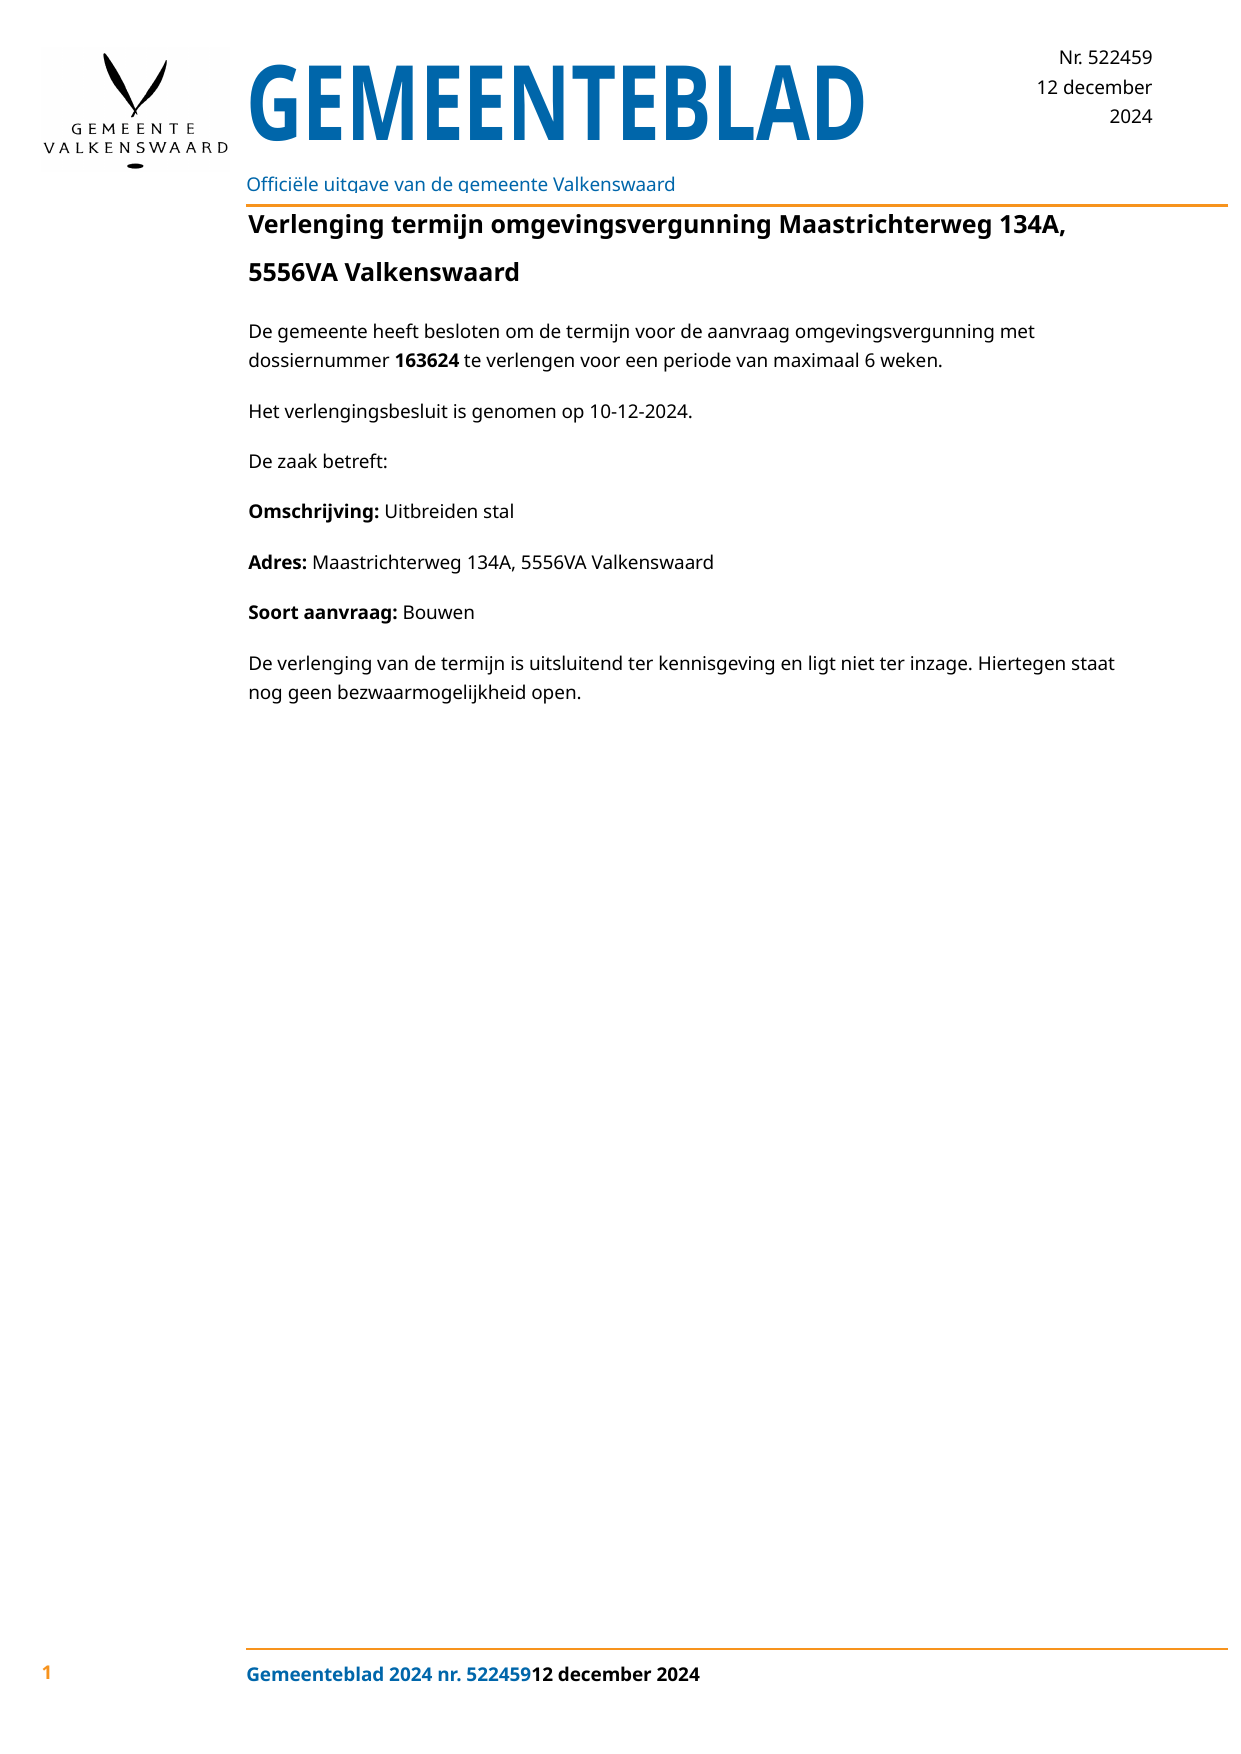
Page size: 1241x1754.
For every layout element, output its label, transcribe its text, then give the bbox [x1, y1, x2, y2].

text De gemeente heeft besloten om de termijn voor de aanvraag omgevingsvergunning met dossiernummer 163624 te verlengen voor een periode van maximaal 6 weken. [248, 318, 1152, 373]
text Het verlengingsbesluit is genomen op 10-12-2024. [248, 398, 1152, 424]
text Soort aanvraag: Bouwen [248, 599, 1152, 625]
text De verlenging van de termijn is uitsluitend ter kennisgeving en ligt niet ter inzage. Hiertegen staat nog geen bezwaarmogelijkheid open. [248, 650, 1152, 705]
text De zaak betreft: [248, 448, 1152, 474]
text Omschrijving: Uitbreiden stal [248, 499, 1152, 524]
text Verlenging termijn omgevingsvergunning Maastrichterweg 134A, 5556VA Valkenswaard [248, 207, 1152, 288]
picture [41, 47, 231, 172]
text Adres: Maastrichterweg 134A, 5556VA Valkenswaard [248, 549, 1152, 575]
